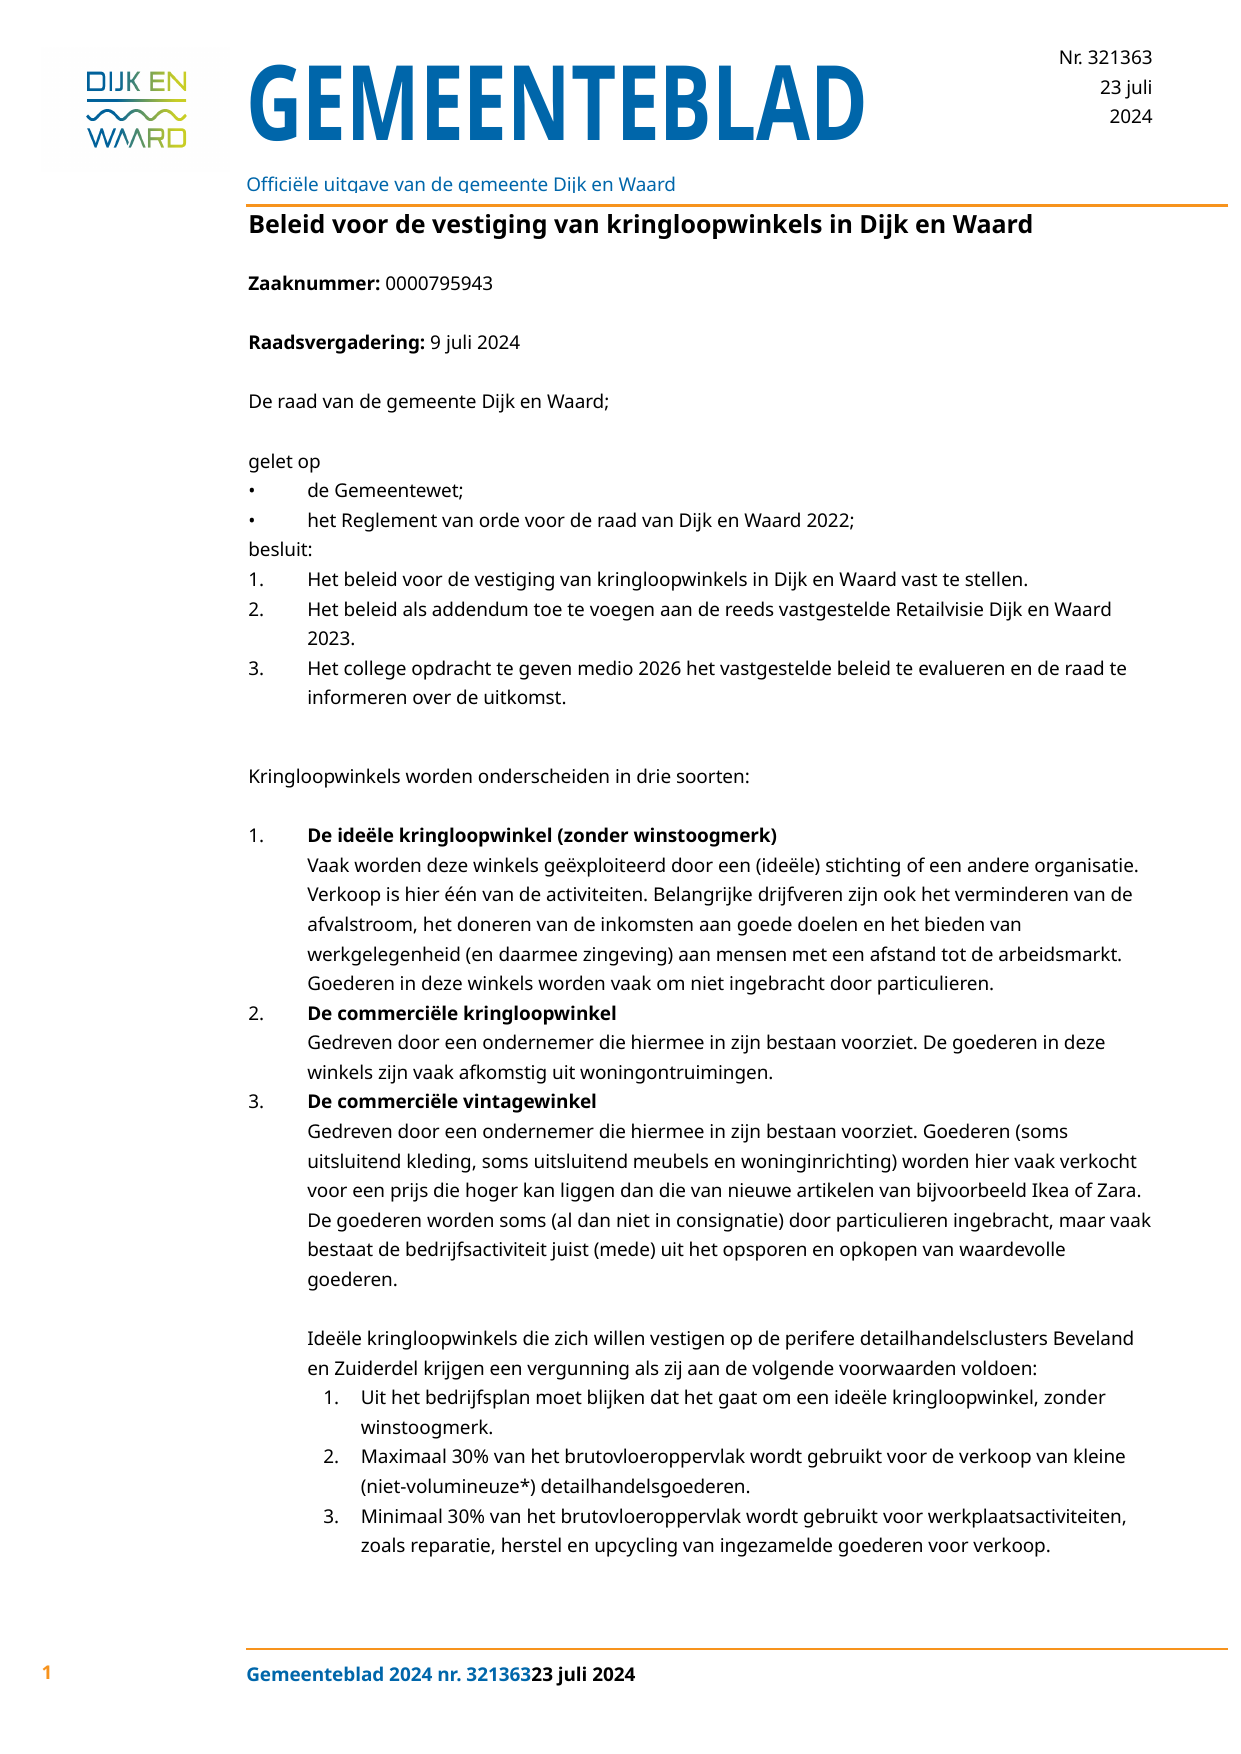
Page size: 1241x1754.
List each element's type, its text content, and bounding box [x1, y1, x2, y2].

list De commerciële vintagewinkel [248, 1089, 1152, 1114]
text Kringloopwinkels worden onderscheiden in drie soorten: [248, 763, 1152, 789]
text Beleid voor de vestiging van kringloopwinkels in Dijk en Waard [248, 207, 1152, 241]
text Raadsvergadering: 9 juli 2024 [248, 329, 1152, 355]
list Gedreven door een ondernemer die hiermee in zijn bestaan voorziet. De goederen in deze winkels zijn vaak afkomstig uit woningontruimingen. [248, 1029, 1152, 1085]
picture [41, 47, 231, 172]
list Minimaal 30% van het brutovloeroppervlak wordt gebruikt voor werkplaatsactiviteiten, zoals reparatie, herstel en upcycling van ingezamelde goederen voor verkoop. [323, 1503, 1152, 1558]
list Het college opdracht te geven medio 2026 het vastgestelde beleid te evalueren en de raad te informeren over de uitkomst. [248, 655, 1152, 710]
list Het beleid als addendum toe te voegen aan de reeds vastgestelde Retailvisie Dijk en Waard 2023. [248, 596, 1152, 651]
list Uit het bedrijfsplan moet blijken dat het gaat om een ideële kringloopwinkel, zonder winstoogmerk. [323, 1384, 1152, 1440]
text Zaaknummer: 0000795943 [248, 270, 1152, 296]
list de Gemeentewet; [248, 477, 1152, 503]
list De ideële kringloopwinkel (zonder winstoogmerk) [248, 822, 1152, 848]
list het Reglement van orde voor de raad van Dijk en Waard 2022; [248, 507, 1152, 533]
list Maximaal 30% van het brutovloeroppervlak wordt gebruikt voor de verkoop van kleine (niet‐volumineuze*) detailhandelsgoederen. [323, 1444, 1152, 1499]
text besluit: [248, 537, 1152, 562]
list De commerciële kringloopwinkel [248, 1000, 1152, 1026]
text gelet op [248, 448, 1152, 473]
list Ideële kringloopwinkels die zich willen vestigen op de perifere detailhandelsclusters Beveland en Zuiderdel krijgen een vergunning als zij aan de volgende voorwaarden voldoen: [248, 1325, 1152, 1381]
list Het beleid voor de vestiging van kringloopwinkels in Dijk en Waard vast te stellen. [248, 566, 1152, 592]
list Gedreven door een ondernemer die hiermee in zijn bestaan voorziet. Goederen (soms uitsluitend kleding, soms uitsluitend meubels en woninginrichting) worden hier vaak verkocht voor een prijs die hoger kan liggen dan die van nieuwe artikelen van bijvoorbeeld Ikea of Zara. De goederen worden soms (al dan niet in consignatie) door particulieren ingebracht, maar vaak bestaat de bedrijfsactiviteit juist (mede) uit het opsporen en opkopen van waardevolle goederen. [248, 1118, 1152, 1292]
list Vaak worden deze winkels geëxploiteerd door een (ideële) stichting of een andere organisatie. Verkoop is hier één van de activiteiten. Belangrijke drijfveren zijn ook het verminderen van de afvalstroom, het doneren van de inkomsten aan goede doelen en het bieden van werkgelegenheid (en daarmee zingeving) aan mensen met een afstand tot de arbeidsmarkt. Goederen in deze winkels worden vaak om niet ingebracht door particulieren. [248, 852, 1152, 996]
text De raad van de gemeente Dijk en Waard; [248, 389, 1152, 414]
